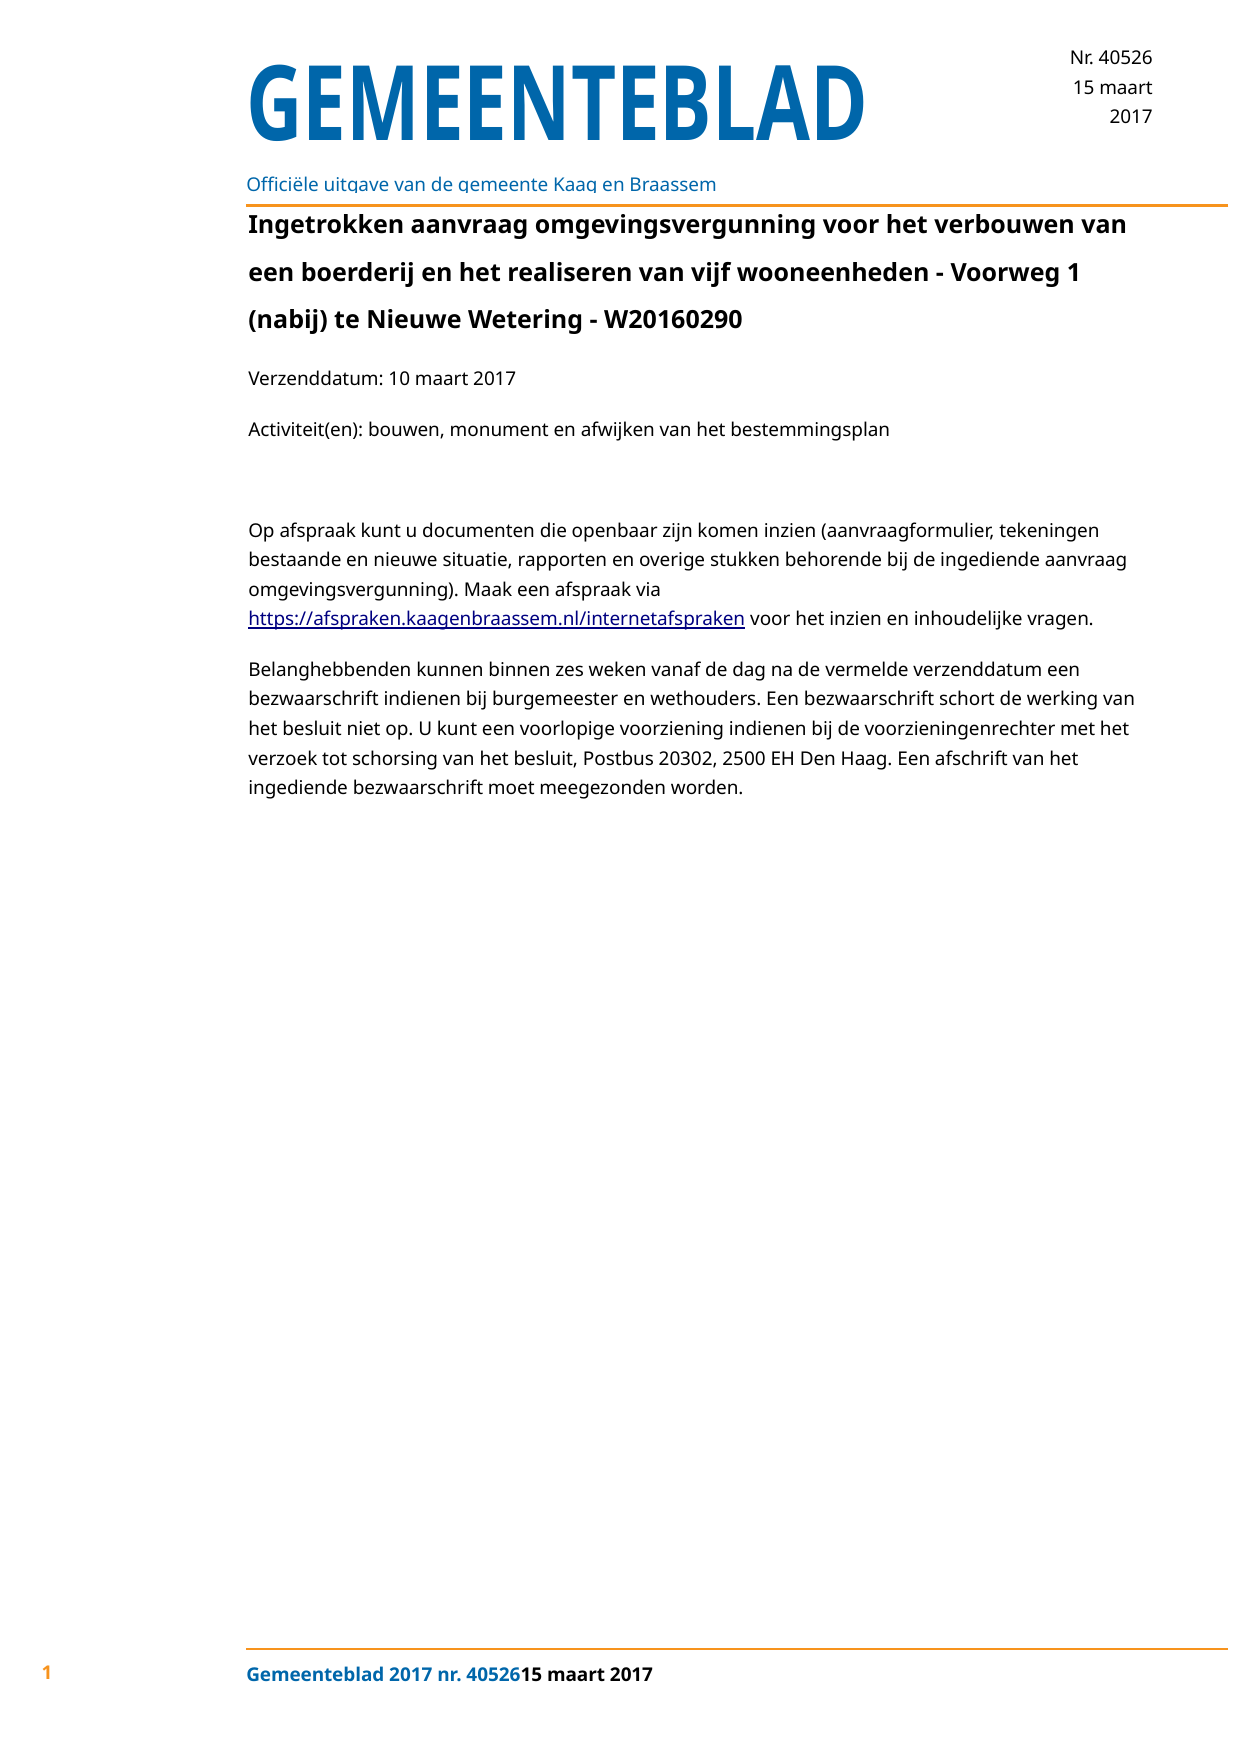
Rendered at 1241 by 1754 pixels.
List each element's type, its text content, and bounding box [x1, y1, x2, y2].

text Activiteit(en): bouwen, monument en afwijken van het bestemmingsplan [248, 416, 1152, 442]
text Op afspraak kunt u documenten die openbaar zijn komen inzien (aanvraagformulier, tekeningen bestaande en nieuwe situatie, rapporten en overige stukken behorende bij de ingediende aanvraag omgevingsvergunning). Maak een afspraak via https://afspraken.kaagenbraassem.nl/internetafspraken voor het inzien en inhoudelijke vragen. [248, 517, 1152, 631]
text Belanghebbenden kunnen binnen zes weken vanaf de dag na de vermelde verzenddatum een bezwaarschrift indienen bij burgemeester en wethouders. Een bezwaarschrift schort de werking van het besluit niet op. U kunt een voorlopige voorziening indienen bij de voorzieningenrechter met het verzoek tot schorsing van het besluit, Postbus 20302, 2500 EH Den Haag. Een afschrift van het ingediende bezwaarschrift moet meegezonden worden. [248, 656, 1152, 800]
picture [41, 47, 231, 172]
text Ingetrokken aanvraag omgevingsvergunning voor het verbouwen van een boerderij en het realiseren van vijf wooneenheden - Voorweg 1 (nabij) te Nieuwe Wetering - W20160290 [248, 207, 1152, 336]
text Verzenddatum: 10 maart 2017 [248, 366, 1152, 391]
